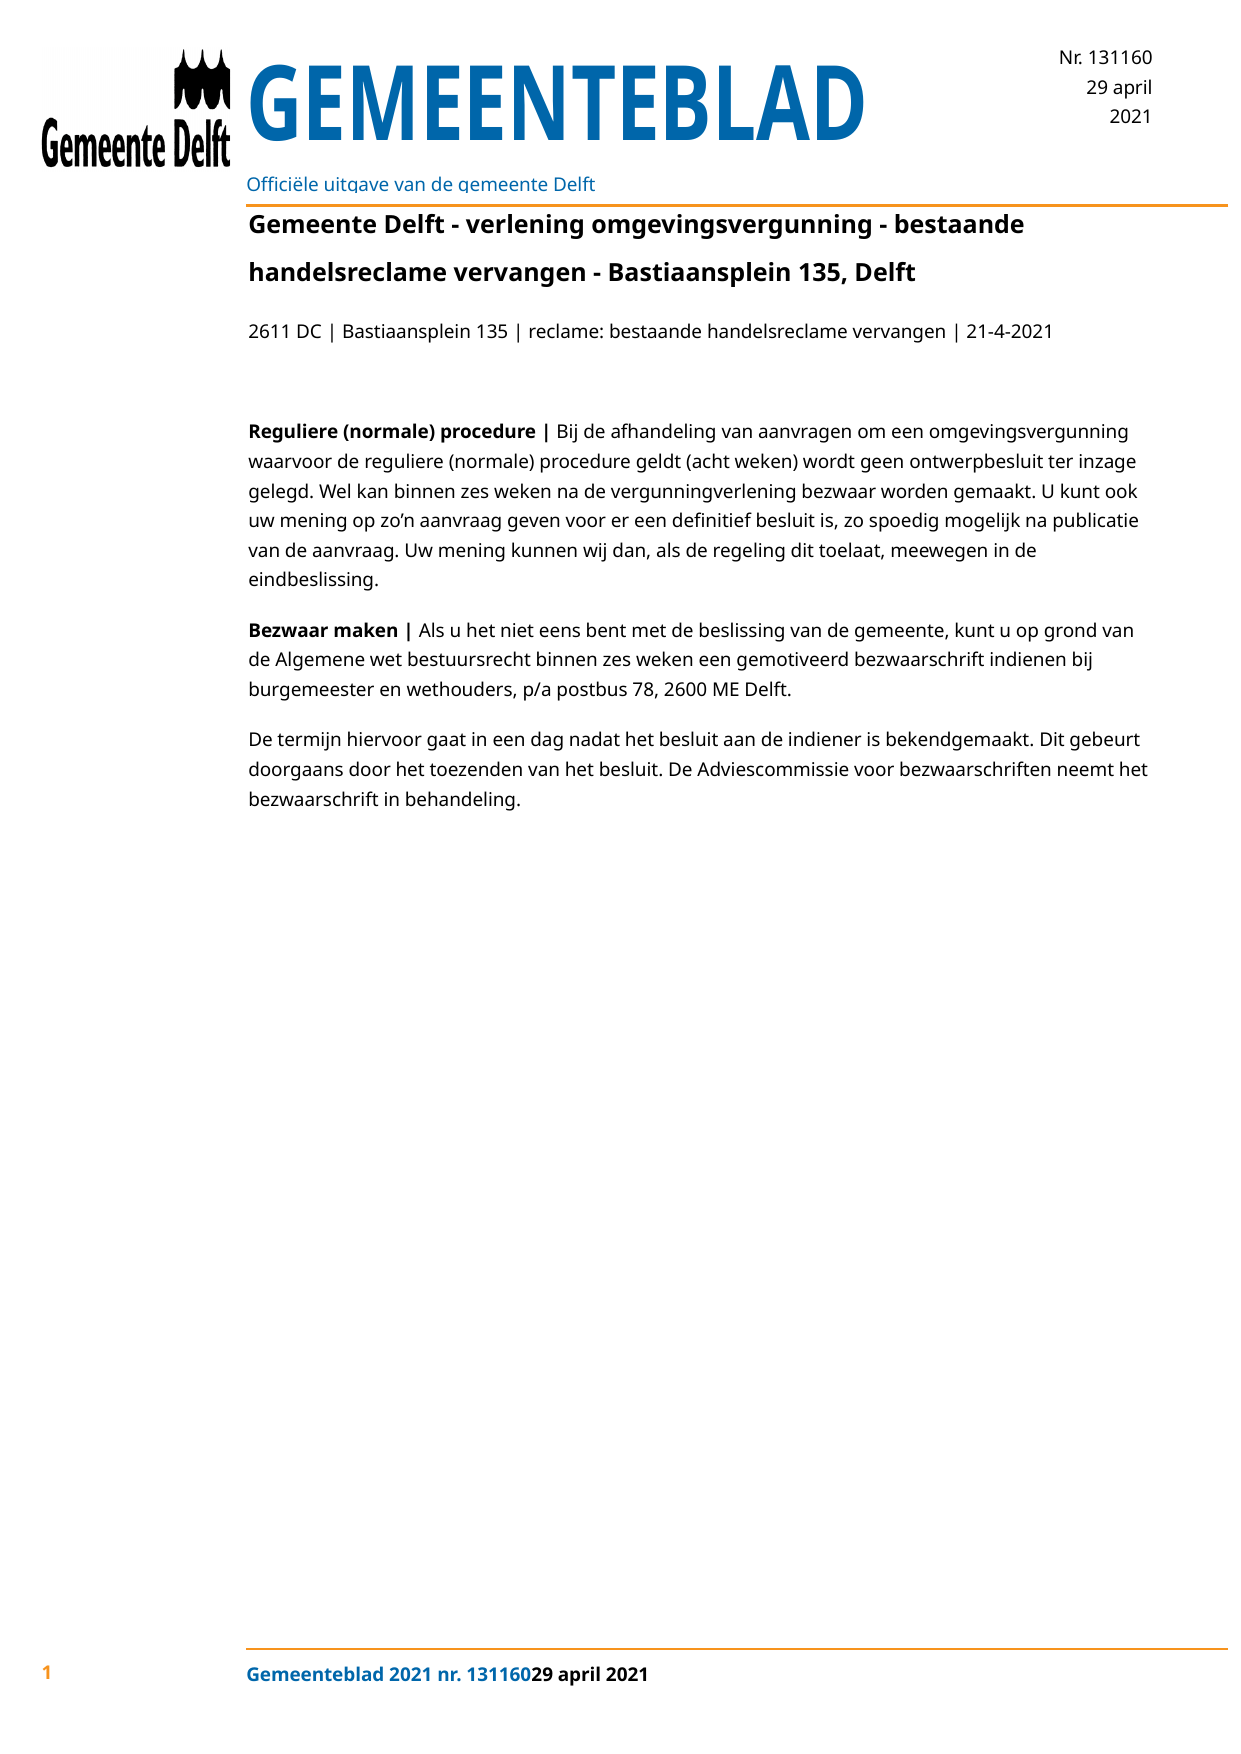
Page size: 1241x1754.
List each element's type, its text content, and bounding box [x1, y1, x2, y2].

text 2611 DC | Bastiaansplein 135 | reclame: bestaande handelsreclame vervangen | 21-4-2021 [248, 318, 1152, 344]
text Bezwaar maken | Als u het niet eens bent met de beslissing van de gemeente, kunt u op grond van de Algemene wet bestuursrecht binnen zes weken een gemotiveerd bezwaarschrift indienen bij burgemeester en wethouders, p/a postbus 78, 2600 ME Delft. [248, 617, 1152, 702]
text Gemeente Delft - verlening omgevingsvergunning - bestaande handelsreclame vervangen - Bastiaansplein 135, Delft [248, 207, 1152, 288]
text Reguliere (normale) procedure | Bij de afhandeling van aanvragen om een omgevingsvergunning waarvoor de reguliere (normale) procedure geldt (acht weken) wordt geen ontwerpbesluit ter inzage gelegd. Wel kan binnen zes weken na de vergunningverlening bezwaar worden gemaakt. U kunt ook uw mening op zo’n aanvraag geven voor er een definitief besluit is, zo spoedig mogelijk na publicatie van de aanvraag. Uw mening kunnen wij dan, als de regeling dit toelaat, meewegen in de eindbeslissing. [248, 419, 1152, 592]
picture [41, 47, 231, 172]
text De termijn hiervoor gaat in een dag nadat het besluit aan de indiener is bekendgemaakt. Dit gebeurt doorgaans door het toezenden van het besluit. De Adviescommissie voor bezwaarschriften neemt het bezwaarschrift in behandeling. [248, 727, 1152, 812]
